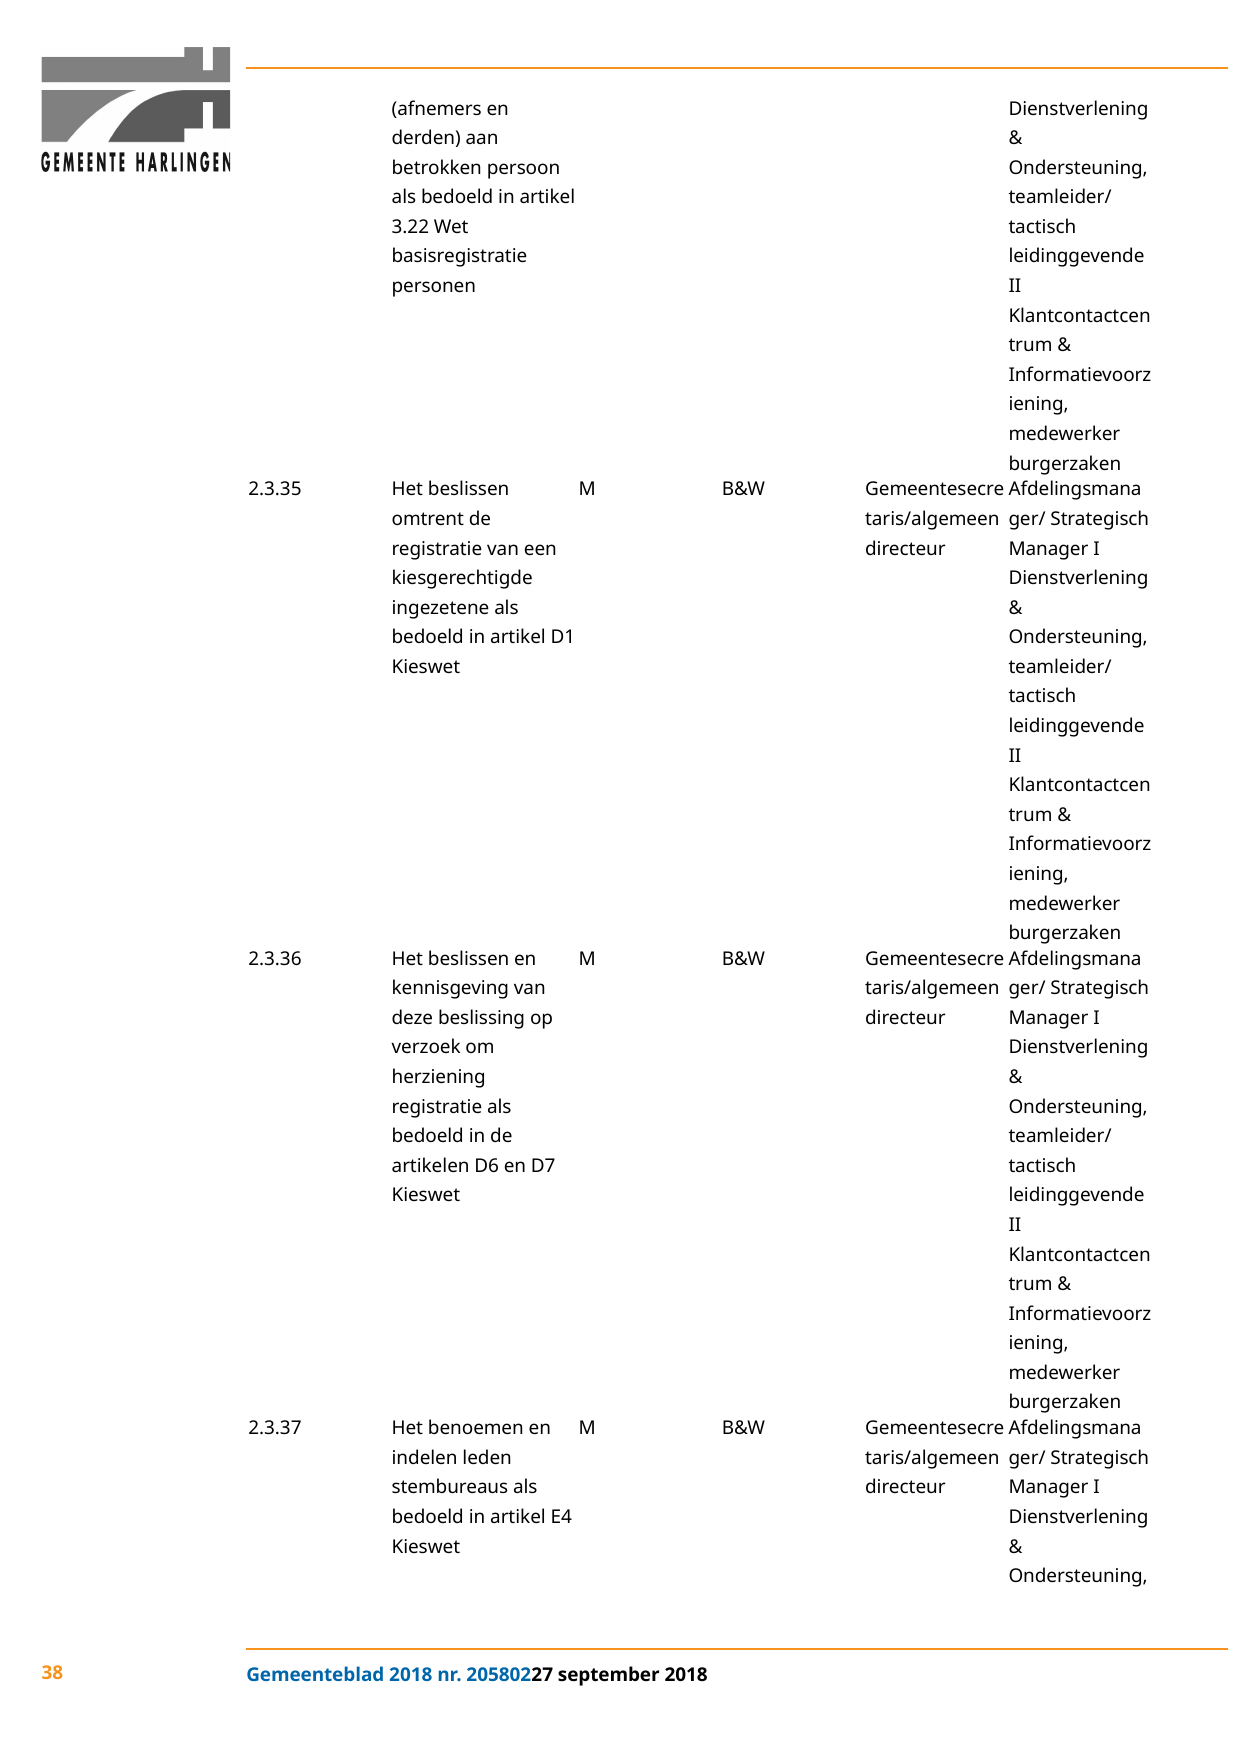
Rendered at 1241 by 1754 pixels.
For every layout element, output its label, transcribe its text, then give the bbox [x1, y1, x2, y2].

table_cell M [578, 945, 722, 1414]
table_cell [578, 95, 722, 476]
table_cell 2.3.36 [248, 945, 391, 1414]
table_cell Afdelingsmanager/ Strategisch Manager I Dienstverlening & Ondersteuning, [1008, 1415, 1152, 1588]
table_cell Gemeentesecretaris/algemeen directeur [865, 945, 1008, 1414]
table_cell Het benoemen en indelen leden stembureaus als bedoeld in artikel E4 Kieswet [391, 1415, 578, 1588]
table_cell B&W [722, 476, 865, 945]
table_cell M [578, 476, 722, 945]
table_cell Afdelingsmanager/ Strategisch Manager I Dienstverlening & Ondersteuning, teamleider/ tactisch leidinggevende II Klantcontactcentrum & Informatievoorziening, medewerker burgerzaken [1008, 945, 1152, 1414]
table_cell Gemeentesecretaris/algemeen directeur [865, 476, 1008, 945]
table_cell Het beslissen en kennisgeving van deze beslissing op verzoek om herziening registratie als bedoeld in de artikelen D6 en D7 Kieswet [391, 945, 578, 1414]
table_cell [722, 95, 865, 476]
table_cell M [578, 1415, 722, 1588]
table_cell B&W [722, 945, 865, 1414]
table_cell Het beslissen omtrent de registratie van een kiesgerechtigde ingezetene als bedoeld in artikel D1 Kieswet [391, 476, 578, 945]
table_cell [248, 95, 391, 476]
picture [41, 47, 231, 172]
table_cell [865, 95, 1008, 476]
table_cell Gemeentesecretaris/algemeen directeur [865, 1415, 1008, 1588]
table_cell Afdelingsmanager/ Strategisch Manager I Dienstverlening & Ondersteuning, teamleider/ tactisch leidinggevende II Klantcontactcentrum & Informatievoorziening, medewerker burgerzaken [1008, 476, 1152, 945]
table_cell (afnemers en derden) aan betrokken persoon als bedoeld in artikel 3.22 Wet basisregistratie personen [391, 95, 578, 476]
table_cell Dienstverlening & Ondersteuning, teamleider/ tactisch leidinggevende II Klantcontactcentrum & Informatievoorziening, medewerker burgerzaken [1008, 95, 1152, 476]
table_cell B&W [722, 1415, 865, 1588]
table_cell 2.3.37 [248, 1415, 391, 1588]
table_cell 2.3.35 [248, 476, 391, 945]
